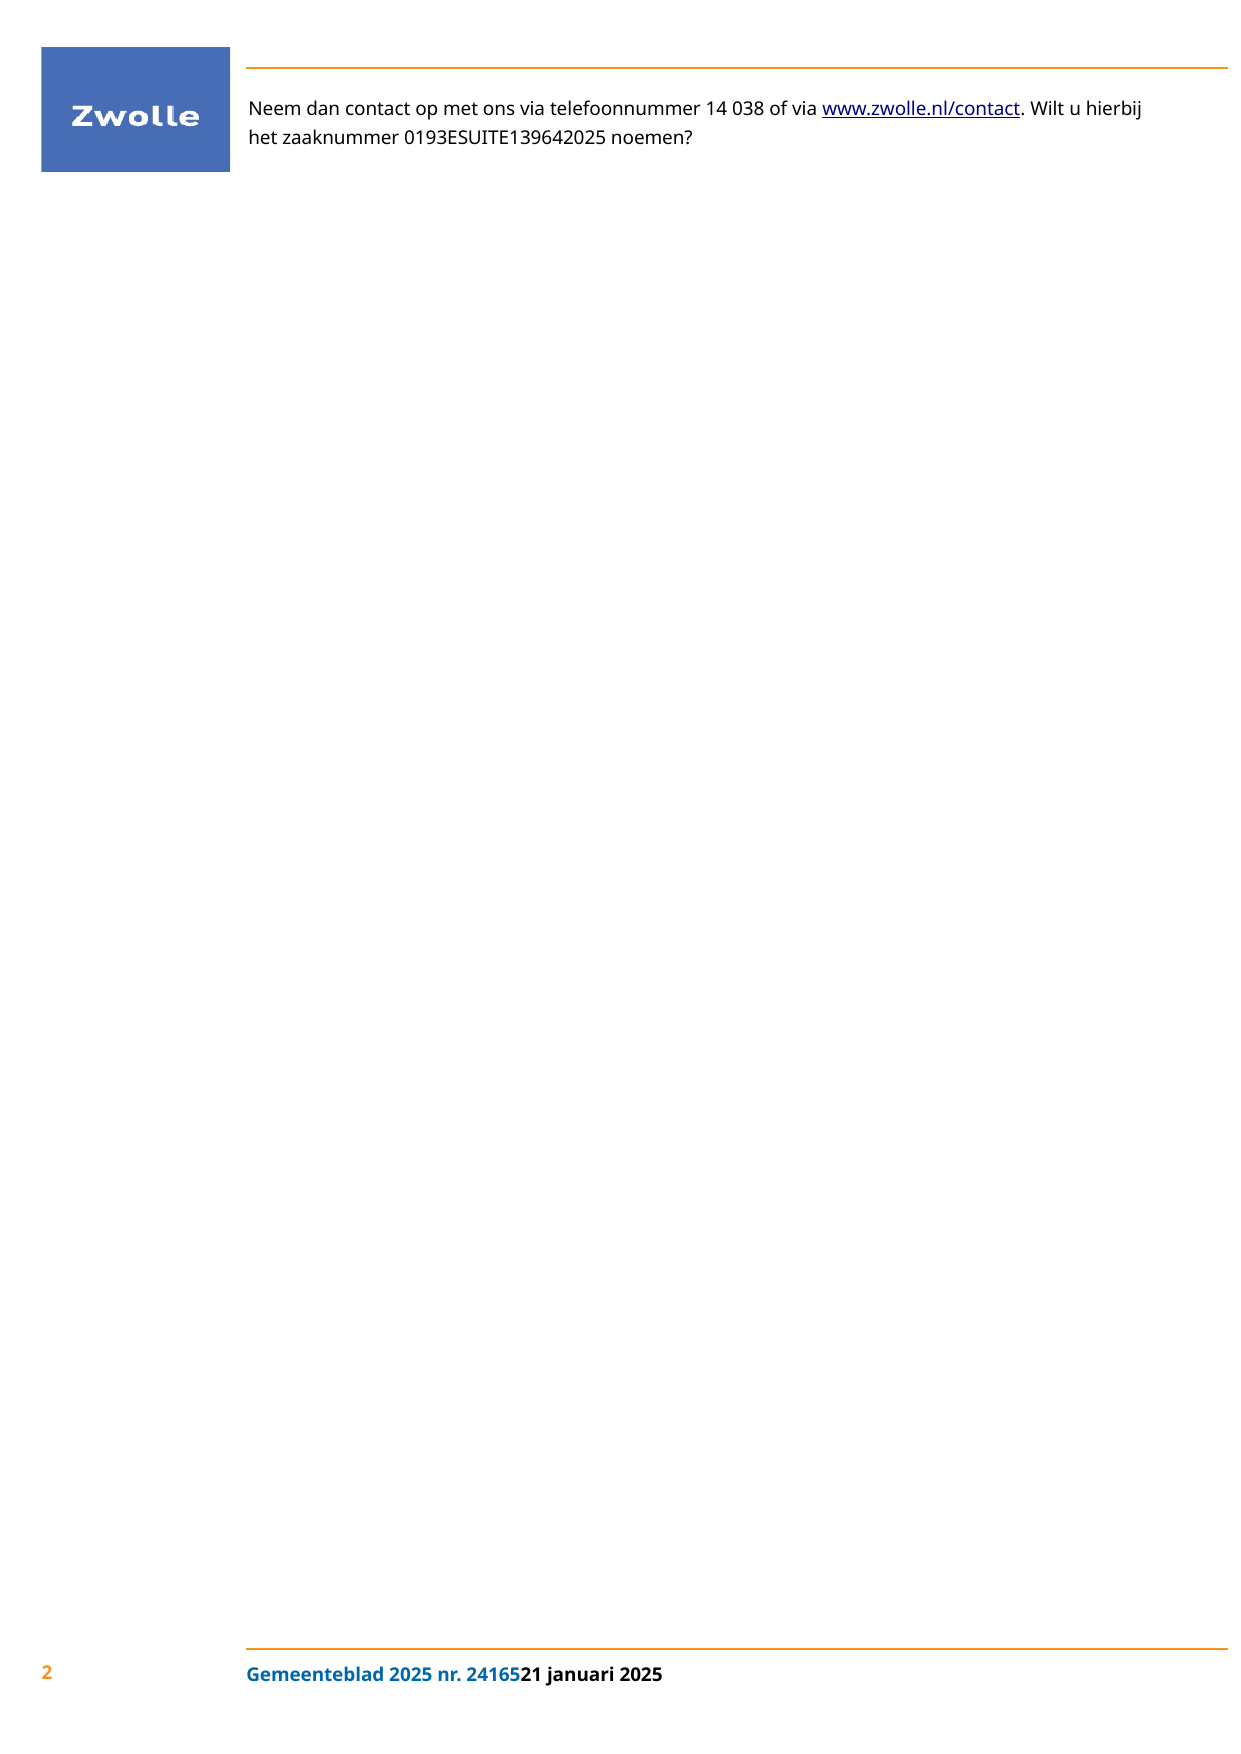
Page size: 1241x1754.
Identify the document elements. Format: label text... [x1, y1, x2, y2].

text Neem dan contact op met ons via telefoonnummer 14 038 of via www.zwolle.nl/contact. Wilt u hierbij het zaaknummer 0193ESUITE139642025 noemen? [248, 95, 1152, 150]
picture [41, 47, 231, 172]
